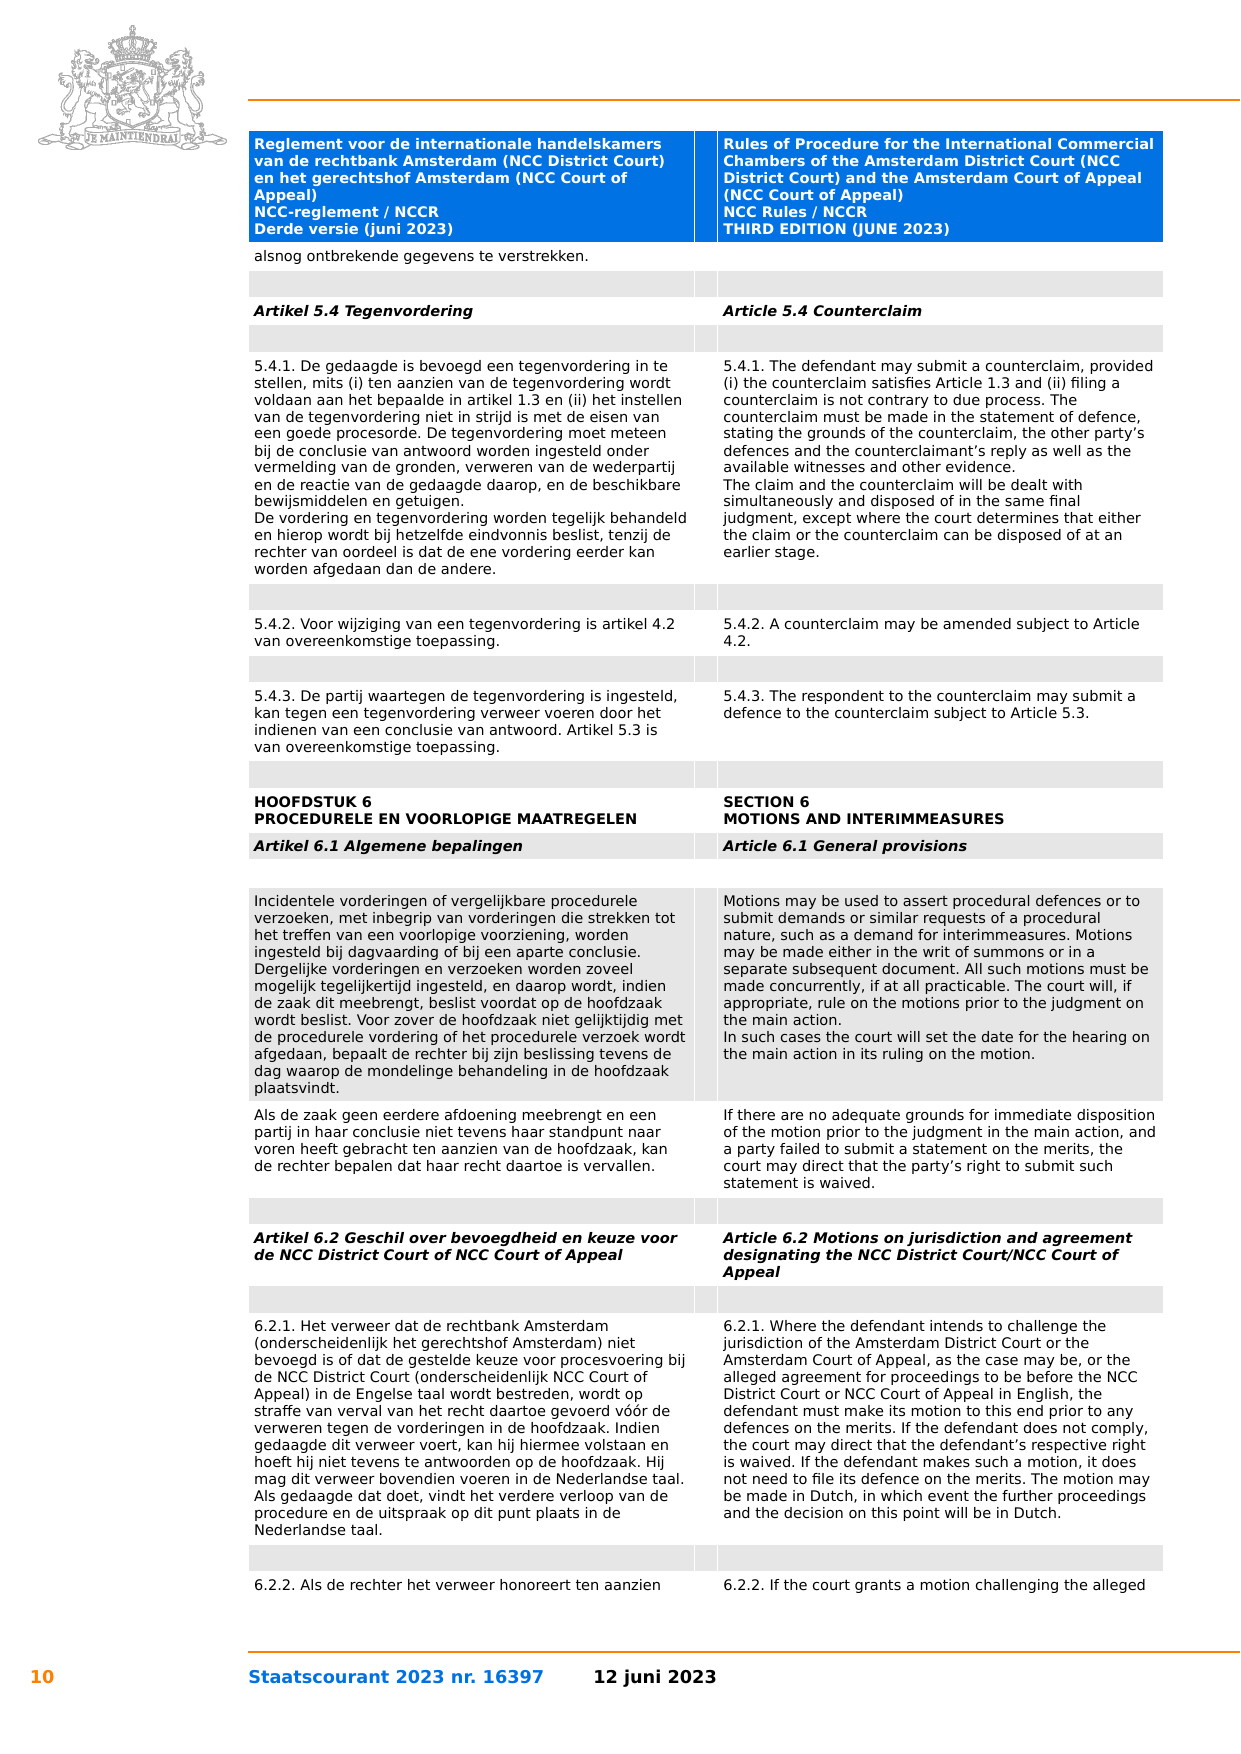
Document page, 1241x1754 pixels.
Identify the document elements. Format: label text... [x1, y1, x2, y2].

table_cell [249, 271, 694, 297]
table_header Rules of Procedure for the International Commercial Chambers of the Amsterdam District Court (NCC District Court) and the Amsterdam Court of Appeal (NCC Court of Appeal) NCC Rules / NCCR THIRD EDITION (JUNE 2023) [718, 131, 1163, 242]
table_cell [249, 761, 694, 788]
table_cell 6.2.2. If the court grants a motion challenging the alleged [718, 1572, 1163, 1598]
table_cell 5.4.3. The respondent to the counterclaim may submit a defence to the counterclaim subject to Article 5.3. [718, 683, 1163, 760]
table_cell [695, 1545, 717, 1571]
table_cell Article 5.4 Counterclaim [718, 298, 1163, 324]
table_cell [249, 1545, 694, 1571]
table_header Reglement voor de internationale handelskamers van de rechtbank Amsterdam (NCC District Court) en het gerechtshof Amsterdam (NCC Court of Appeal) NCC-reglement / NCCR Derde versie (juni 2023) [249, 131, 694, 242]
table_header [695, 131, 717, 242]
table_cell [718, 761, 1163, 788]
table_cell Motions may be used to assert procedural defences or to submit demands or similar requests of a procedural nature, such as a demand for interimmeasures. Motions may be made either in the writ of summons or in a separate subsequent document. All such motions must be made concurrently, if at all practicable. The court will, if appropriate, rule on the motions prior to the judgment on the main action. In such cases the court will set the date for the hearing on the main action in its ruling on the motion. [718, 888, 1163, 1101]
table_cell [718, 1545, 1163, 1571]
table_cell [695, 298, 717, 324]
table_cell Article 6.1 General provisions [718, 833, 1163, 859]
table_cell 6.2.2. Als de rechter het verweer honoreert ten aanzien [249, 1572, 694, 1598]
table_cell [718, 1286, 1163, 1313]
table_cell HOOFDSTUK 6 PROCEDURELE EN VOORLOPIGE MAATREGELEN [249, 789, 694, 832]
table_cell [695, 1102, 717, 1196]
table_cell [718, 1198, 1163, 1224]
table_cell [695, 1572, 717, 1598]
table_cell [695, 353, 717, 583]
table_cell 5.4.1. The defendant may submit a counterclaim, provided (i) the counterclaim satisfies Article 1.3 and (ii) filing a counterclaim is not contrary to due process. The counterclaim must be made in the statement of defence, stating the grounds of the counterclaim, the other party’s defences and the counterclaimant’s reply as well as the available witnesses and other evidence. The claim and the counterclaim will be dealt with simultaneously and disposed of in the same final judgment, except where the court determines that either the claim or the counterclaim can be disposed of at an earlier stage. [718, 353, 1163, 583]
table_cell [249, 656, 694, 682]
table_cell Artikel 6.2 Geschil over bevoegdheid en keuze voor de NCC District Court of NCC Court of Appeal [249, 1225, 694, 1285]
table_cell [695, 683, 717, 760]
table_cell Artikel 5.4 Tegenvordering [249, 298, 694, 324]
table_cell Article 6.2 Motions on jurisdiction and agreement designating the NCC District Court/NCC Court of Appeal [718, 1225, 1163, 1285]
table_cell [695, 243, 717, 269]
table_cell Artikel 6.1 Algemene bepalingen [249, 833, 694, 859]
table_cell [695, 761, 717, 788]
table_cell [695, 611, 717, 655]
table_cell [695, 1286, 717, 1313]
table_cell [695, 789, 717, 832]
table_cell 5.4.1. De gedaagde is bevoegd een tegenvordering in te stellen, mits (i) ten aanzien van de tegenvordering wordt voldaan aan het bepaalde in artikel 1.3 en (ii) het instellen van de tegenvordering niet in strijd is met de eisen van een goede procesorde. De tegenvordering moet meteen bij de conclusie van antwoord worden ingesteld onder vermelding van de gronden, verweren van de wederpartij en de reactie van de gedaagde daarop, en de beschikbare bewijsmiddelen en getuigen. De vordering en tegenvordering worden tegelijk behandeld en hierop wordt bij hetzelfde eindvonnis beslist, tenzij de rechter van oordeel is dat de ene vordering eerder kan worden afgedaan dan de andere. [249, 353, 694, 583]
table_cell [718, 584, 1163, 610]
table_cell Incidentele vorderingen of vergelijkbare procedurele verzoeken, met inbegrip van vorderingen die strekken tot het treffen van een voorlopige voorziening, worden ingesteld bij dagvaarding of bij een aparte conclusie. Dergelijke vorderingen en verzoeken worden zoveel mogelijk tegelijkertijd ingesteld, en daarop wordt, indien de zaak dit meebrengt, beslist voordat op de hoofdzaak wordt beslist. Voor zover de hoofdzaak niet gelijktijdig met de procedurele vordering of het procedurele verzoek wordt afgedaan, bepaalt de rechter bij zijn beslissing tevens de dag waarop de mondelinge behandeling in de hoofdzaak plaatsvindt. [249, 888, 694, 1101]
table_cell [695, 271, 717, 297]
table_cell 5.4.2. Voor wijziging van een tegenvordering is artikel 4.2 van overeenkomstige toepassing. [249, 611, 694, 655]
table_cell [718, 861, 1163, 887]
table_cell [249, 1198, 694, 1224]
table_cell [249, 861, 694, 887]
table_cell [695, 1314, 717, 1544]
table_cell If there are no adequate grounds for immediate disposition of the motion prior to the judgment in the main action, and a party failed to submit a statement on the merits, the court may direct that the party’s right to submit such statement is waived. [718, 1102, 1163, 1196]
table_cell [695, 1198, 717, 1224]
table_cell 5.4.2. A counterclaim may be amended subject to Article 4.2. [718, 611, 1163, 655]
table_cell [249, 325, 694, 352]
table_cell [249, 584, 694, 610]
table_cell SECTION 6 MOTIONS AND INTERIMMEASURES [718, 789, 1163, 832]
table_cell 5.4.3. De partij waartegen de tegenvordering is ingesteld, kan tegen een tegenvordering verweer voeren door het indienen van een conclusie van antwoord. Artikel 5.3 is van overeenkomstige toepassing. [249, 683, 694, 760]
table_cell [695, 584, 717, 610]
table_cell [695, 861, 717, 887]
table_cell [695, 833, 717, 859]
picture [38, 25, 227, 150]
table_cell alsnog ontbrekende gegevens te verstrekken. [249, 243, 694, 269]
table_cell [718, 325, 1163, 352]
table_cell [695, 1225, 717, 1285]
table_cell [718, 271, 1163, 297]
table_cell 6.2.1. Het verweer dat de rechtbank Amsterdam (onderscheidenlijk het gerechtshof Amsterdam) niet bevoegd is of dat de gestelde keuze voor procesvoering bij de NCC District Court (onderscheidenlijk NCC Court of Appeal) in de Engelse taal wordt bestreden, wordt op straffe van verval van het recht daartoe gevoerd vóór de verweren tegen de vorderingen in de hoofdzaak. Indien gedaagde dit verweer voert, kan hij hiermee volstaan en hoeft hij niet tevens te antwoorden op de hoofdzaak. Hij mag dit verweer bovendien voeren in de Nederlandse taal. Als gedaagde dat doet, vindt het verdere verloop van de procedure en de uitspraak op dit punt plaats in de Nederlandse taal. [249, 1314, 694, 1544]
table_cell [695, 888, 717, 1101]
table_cell [695, 325, 717, 352]
table_cell [249, 1286, 694, 1313]
table_cell [718, 656, 1163, 682]
table_cell 6.2.1. Where the defendant intends to challenge the jurisdiction of the Amsterdam District Court or the Amsterdam Court of Appeal, as the case may be, or the alleged agreement for proceedings to be before the NCC District Court or NCC Court of Appeal in English, the defendant must make its motion to this end prior to any defences on the merits. If the defendant does not comply, the court may direct that the defendant’s respective right is waived. If the defendant makes such a motion, it does not need to file its defence on the merits. The motion may be made in Dutch, in which event the further proceedings and the decision on this point will be in Dutch. [718, 1314, 1163, 1544]
table_cell Als de zaak geen eerdere afdoening meebrengt en een partij in haar conclusie niet tevens haar standpunt naar voren heeft gebracht ten aanzien van de hoofdzaak, kan de rechter bepalen dat haar recht daartoe is vervallen. [249, 1102, 694, 1196]
table_cell [695, 656, 717, 682]
